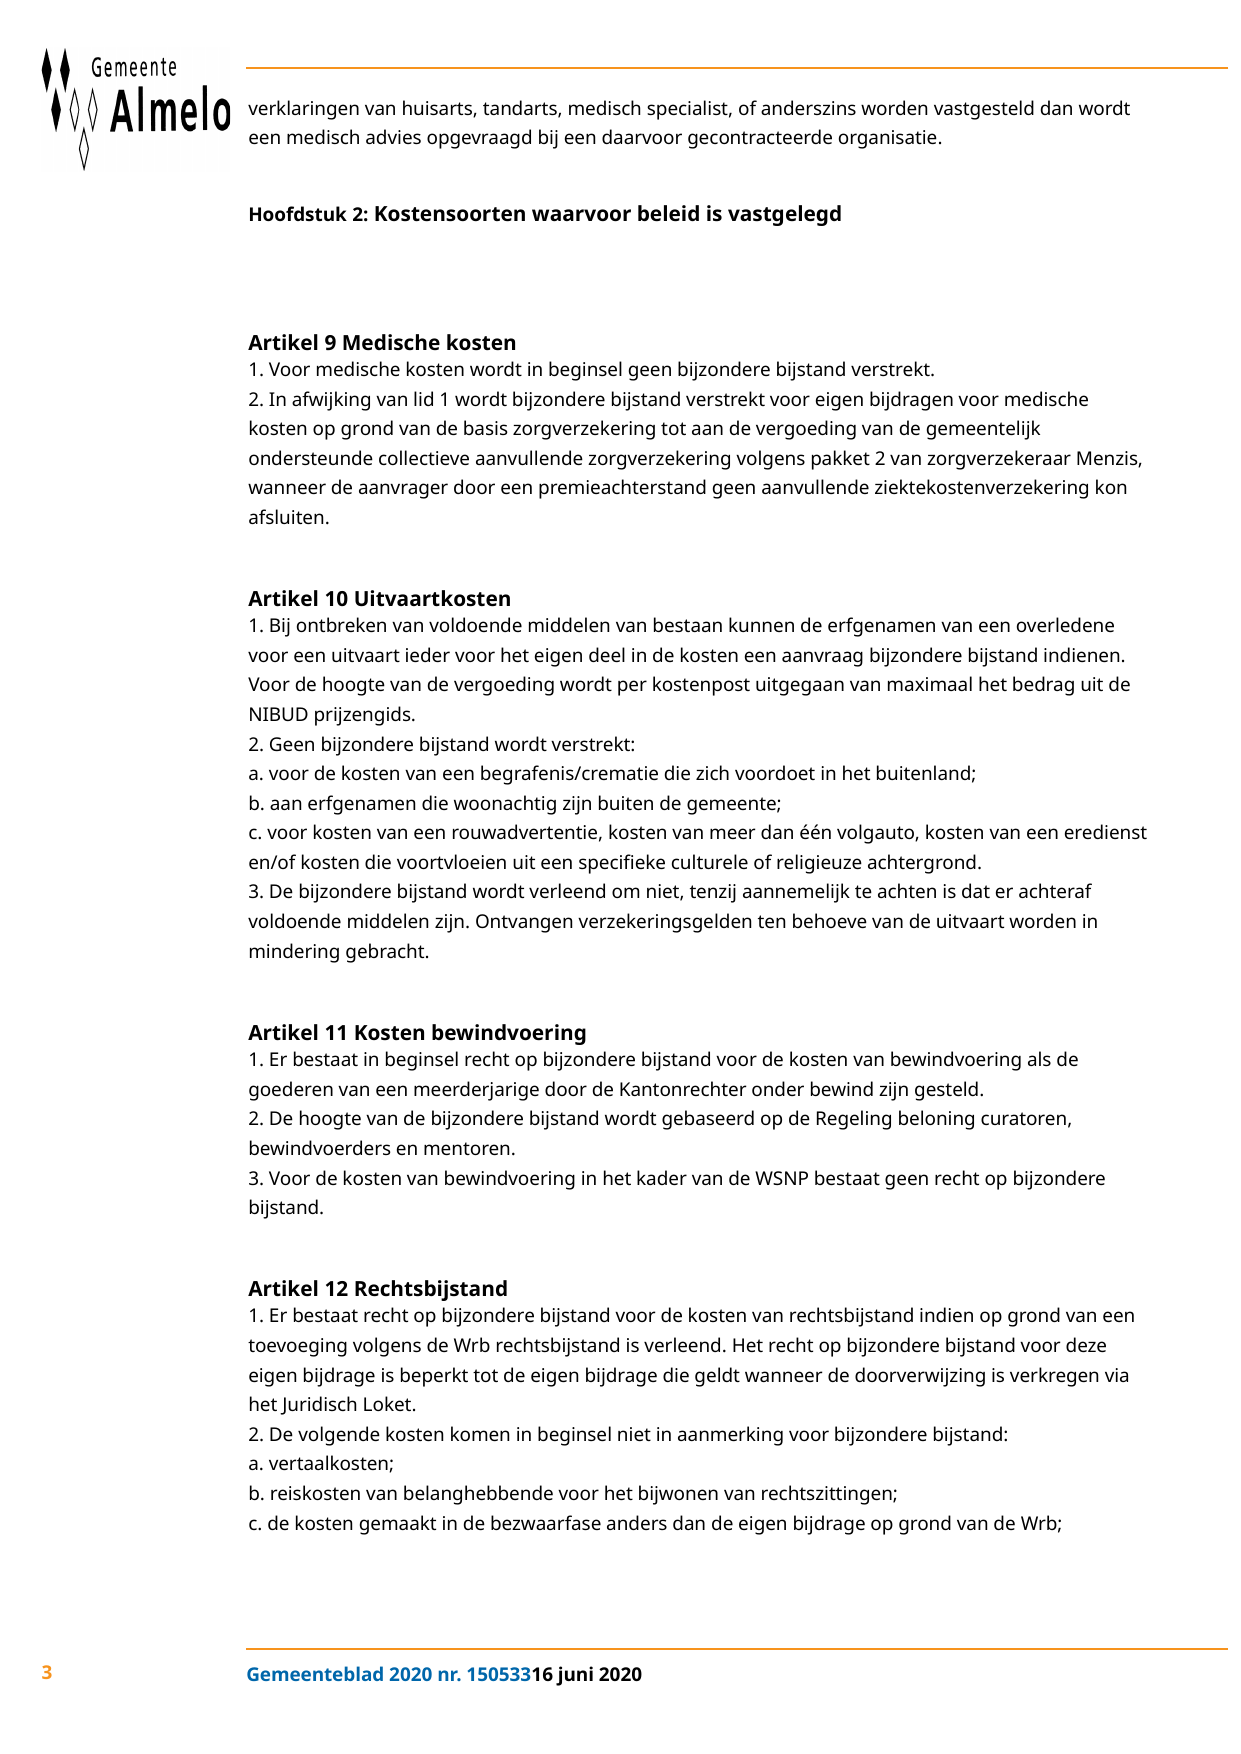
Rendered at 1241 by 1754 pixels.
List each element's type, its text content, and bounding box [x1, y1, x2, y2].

text Artikel 12 Rechtsbijstand [248, 1274, 1152, 1303]
text a. voor de kosten van een begrafenis/crematie die zich voordoet in het buitenland; [248, 760, 1152, 786]
text 2. Geen bijzondere bijstand wordt verstrekt: [248, 731, 1152, 757]
picture [41, 47, 231, 172]
text b. reiskosten van belanghebbende voor het bijwonen van rechtszittingen; [248, 1480, 1152, 1506]
text Hoofdstuk 2: Kostensoorten waarvoor beleid is vastgelegd [248, 199, 1152, 228]
text 3. De bijzondere bijstand wordt verleend om niet, tenzij aannemelijk te achten is dat er achteraf voldoende middelen zijn. Ontvangen verzekeringsgelden ten behoeve van de uitvaart worden in mindering gebracht. [248, 879, 1152, 964]
text c. de kosten gemaakt in de bezwaarfase anders dan de eigen bijdrage op grond van de Wrb; [248, 1510, 1152, 1536]
text a. vertaalkosten; [248, 1451, 1152, 1476]
text verklaringen van huisarts, tandarts, medisch specialist, of anderszins worden vastgesteld dan wordt een medisch advies opgevraagd bij een daarvoor gecontracteerde organisatie. [248, 95, 1152, 150]
text 3. Voor de kosten van bewindvoering in het kader van de WSNP bestaat geen recht op bijzondere bijstand. [248, 1165, 1152, 1220]
text 2. De hoogte van de bijzondere bijstand wordt gebaseerd op de Regeling beloning curatoren, bewindvoerders en mentoren. [248, 1106, 1152, 1161]
text 1. Er bestaat recht op bijzondere bijstand voor de kosten van rechtsbijstand indien op grond van een toevoeging volgens de Wrb rechtsbijstand is verleend. Het recht op bijzondere bijstand voor deze eigen bijdrage is beperkt tot de eigen bijdrage die geldt wanneer de doorverwijzing is verkregen via het Juridisch Loket. [248, 1303, 1152, 1417]
text 2. In afwijking van lid 1 wordt bijzondere bijstand verstrekt voor eigen bijdragen voor medische kosten op grond van de basis zorgverzekering tot aan de vergoeding van de gemeentelijk ondersteunde collectieve aanvullende zorgverzekering volgens pakket 2 van zorgverzekeraar Menzis, wanneer de aanvrager door een premieachterstand geen aanvullende ziektekostenverzekering kon afsluiten. [248, 386, 1152, 530]
text 1. Voor medische kosten wordt in beginsel geen bijzondere bijstand verstrekt. [248, 356, 1152, 382]
text Artikel 11 Kosten bewindvoering [248, 1018, 1152, 1046]
text 2. De volgende kosten komen in beginsel niet in aanmerking voor bijzondere bijstand: [248, 1421, 1152, 1447]
text 1. Er bestaat in beginsel recht op bijzondere bijstand voor de kosten van bewindvoering als de goederen van een meerderjarige door de Kantonrechter onder bewind zijn gesteld. [248, 1046, 1152, 1102]
text c. voor kosten van een rouwadvertentie, kosten van meer dan één volgauto, kosten van een eredienst en/of kosten die voortvloeien uit een specifieke culturele of religieuze achtergrond. [248, 819, 1152, 875]
text Artikel 9 Medische kosten [248, 328, 1152, 356]
text Artikel 10 Uitvaartkosten [248, 584, 1152, 612]
text 1. Bij ontbreken van voldoende middelen van bestaan kunnen de erfgenamen van een overledene voor een uitvaart ieder voor het eigen deel in de kosten een aanvraag bijzondere bijstand indienen. Voor de hoogte van de vergoeding wordt per kostenpost uitgegaan van maximaal het bedrag uit de NIBUD prijzengids. [248, 612, 1152, 727]
text b. aan erfgenamen die woonachtig zijn buiten de gemeente; [248, 790, 1152, 816]
